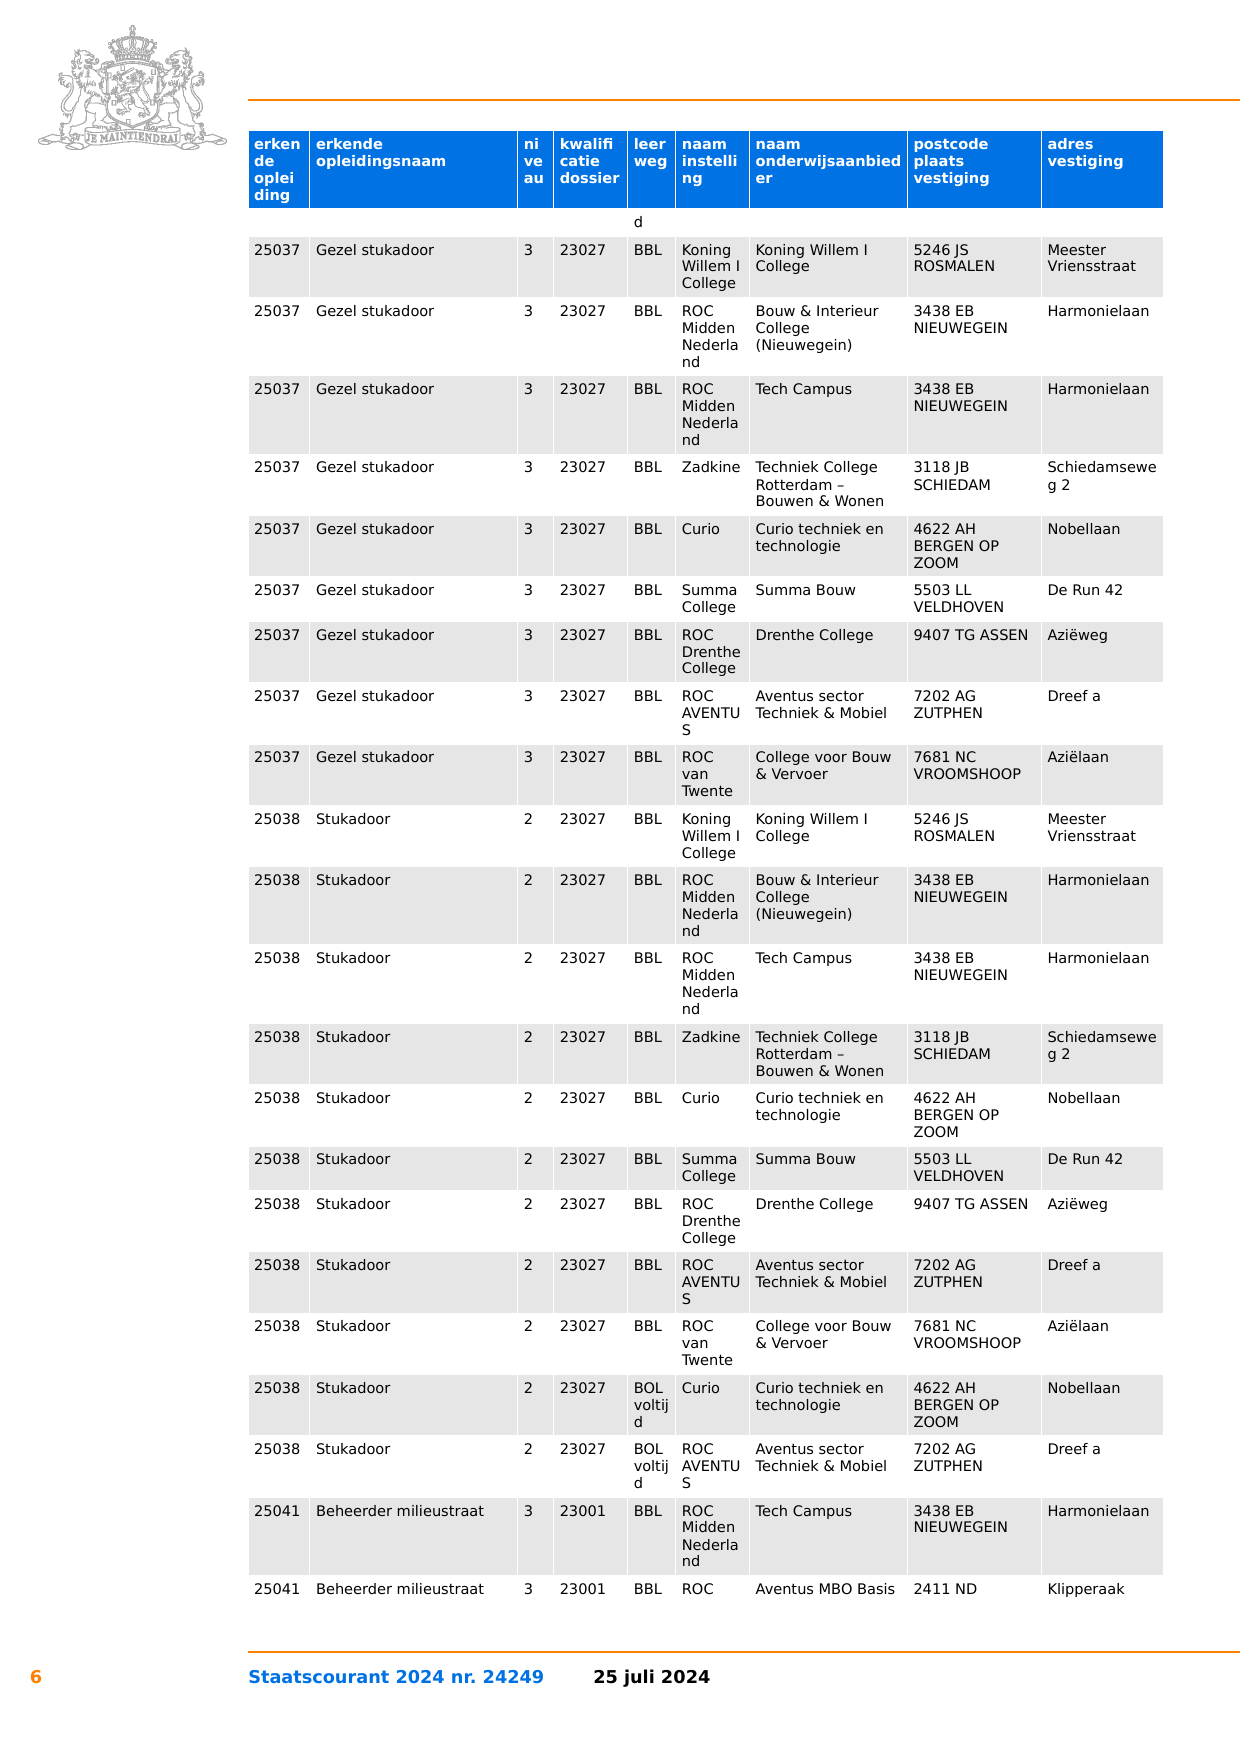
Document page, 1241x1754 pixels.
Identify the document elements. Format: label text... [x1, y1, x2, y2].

table_cell 3 [518, 683, 553, 743]
table_cell Harmonielaan [1042, 867, 1163, 944]
table_cell Koning Willem I College [676, 806, 749, 866]
table_cell Curio techniek en technologie [750, 1375, 907, 1435]
table_cell Beheerder milieustraat [310, 1576, 517, 1602]
table_cell Aventus sector Techniek & Mobiel [750, 1252, 907, 1313]
table_cell Gezel stukadoor [310, 683, 517, 743]
table_cell 25038 [249, 806, 309, 866]
table_cell 23027 [554, 745, 627, 805]
table_header naam onderwijsaanbieder [750, 131, 907, 208]
table_cell Nobellaan [1042, 1085, 1163, 1146]
table_cell 3 [518, 578, 553, 621]
table_cell Koning Willem I College [750, 237, 907, 297]
table_cell Aventus MBO Basis [750, 1576, 907, 1602]
table_cell Gezel stukadoor [310, 237, 517, 297]
table_cell 25041 [249, 1576, 309, 1602]
table_cell 25038 [249, 1252, 309, 1313]
table_cell 23027 [554, 1314, 627, 1374]
table_cell 3438 EB NIEUWEGEIN [908, 867, 1041, 944]
table_cell 25037 [249, 455, 309, 515]
table_header kwalificatie dossier [554, 131, 627, 208]
table_cell Drenthe College [750, 1191, 907, 1251]
table_cell [750, 209, 907, 236]
table_cell BBL [628, 455, 675, 515]
table_cell Aventus sector Techniek & Mobiel [750, 1436, 907, 1497]
table_cell ROC Midden Nederland [676, 298, 749, 375]
table_cell ROC van Twente [676, 745, 749, 805]
table_cell Stukadoor [310, 867, 517, 944]
table_cell 2 [518, 1024, 553, 1084]
table_cell Curio [676, 1375, 749, 1435]
table_cell Bouw & Interieur College (Nieuwegein) [750, 298, 907, 375]
table_cell Gezel stukadoor [310, 376, 517, 454]
table_cell 23027 [554, 867, 627, 944]
table_cell 23027 [554, 455, 627, 515]
table_cell 25038 [249, 1085, 309, 1146]
table_cell ROC Midden Nederland [676, 867, 749, 944]
table_cell [518, 209, 553, 236]
table_cell [554, 209, 627, 236]
table_cell 23027 [554, 1024, 627, 1084]
table_cell ROC AVENTUS [676, 1252, 749, 1313]
table_cell Gezel stukadoor [310, 298, 517, 375]
table_cell BBL [628, 578, 675, 621]
table_cell Gezel stukadoor [310, 745, 517, 805]
table_cell 25037 [249, 376, 309, 454]
table_cell 23027 [554, 946, 627, 1023]
table_cell Drenthe College [750, 622, 907, 682]
table_cell ROC van Twente [676, 1314, 749, 1374]
table_cell 23027 [554, 1252, 627, 1313]
table_cell 25037 [249, 578, 309, 621]
table_cell 3118 JB SCHIEDAM [908, 1024, 1041, 1084]
table_cell Stukadoor [310, 946, 517, 1023]
table_cell College voor Bouw & Vervoer [750, 1314, 907, 1374]
table_cell 23027 [554, 578, 627, 621]
table_cell [310, 209, 517, 236]
table_cell 5503 LL VELDHOVEN [908, 1147, 1041, 1190]
table_cell ROC Midden Nederland [676, 1498, 749, 1575]
table_cell 23027 [554, 298, 627, 375]
table_cell 5246 JS ROSMALEN [908, 237, 1041, 297]
table_cell BBL [628, 1191, 675, 1251]
table_cell Harmonielaan [1042, 1498, 1163, 1575]
table_cell Bouw & Interieur College (Nieuwegein) [750, 867, 907, 944]
table_cell Summa Bouw [750, 1147, 907, 1190]
table_cell 3 [518, 1576, 553, 1602]
table_cell 7202 AG ZUTPHEN [908, 1252, 1041, 1313]
table_cell Stukadoor [310, 806, 517, 866]
table_cell Tech Campus [750, 946, 907, 1023]
table_cell BBL [628, 237, 675, 297]
table_cell Curio [676, 1085, 749, 1146]
table_cell 4622 AH BERGEN OP ZOOM [908, 516, 1041, 576]
table_cell 23027 [554, 622, 627, 682]
table_cell 3 [518, 376, 553, 454]
table_cell Zadkine [676, 455, 749, 515]
table_cell BBL [628, 1498, 675, 1575]
table_cell 3438 EB NIEUWEGEIN [908, 298, 1041, 375]
table_header erkende opleidingsnaam [310, 131, 517, 208]
table_cell 9407 TG ASSEN [908, 1191, 1041, 1251]
table_cell Aventus sector Techniek & Mobiel [750, 683, 907, 743]
table_cell Harmonielaan [1042, 298, 1163, 375]
table_cell 25038 [249, 946, 309, 1023]
table_cell BBL [628, 806, 675, 866]
table_cell 25038 [249, 1191, 309, 1251]
table_cell 5246 JS ROSMALEN [908, 806, 1041, 866]
table_cell 23027 [554, 1085, 627, 1146]
table_cell Nobellaan [1042, 516, 1163, 576]
table_cell 25041 [249, 1498, 309, 1575]
table_cell 2 [518, 1191, 553, 1251]
table_cell 3 [518, 516, 553, 576]
table_cell Summa College [676, 578, 749, 621]
table_cell [908, 209, 1041, 236]
table_cell BBL [628, 1147, 675, 1190]
table_cell Stukadoor [310, 1147, 517, 1190]
table_cell 3 [518, 237, 553, 297]
table_cell BOL voltijd [628, 1436, 675, 1497]
table_cell BBL [628, 1085, 675, 1146]
table_cell BBL [628, 867, 675, 944]
table_cell College voor Bouw & Vervoer [750, 745, 907, 805]
table_cell 25038 [249, 1147, 309, 1190]
table_cell Gezel stukadoor [310, 455, 517, 515]
table_cell Summa Bouw [750, 578, 907, 621]
table_cell 2 [518, 1375, 553, 1435]
table_cell 25037 [249, 516, 309, 576]
table_header leerweg [628, 131, 675, 208]
table_cell 23027 [554, 1147, 627, 1190]
table_cell ROC Drenthe College [676, 622, 749, 682]
table_cell 25037 [249, 622, 309, 682]
table_cell 3 [518, 622, 553, 682]
table_cell Koning Willem I College [750, 806, 907, 866]
table_header niveau [518, 131, 553, 208]
table_cell BBL [628, 1024, 675, 1084]
table_cell Techniek College Rotterdam – Bouwen & Wonen [750, 1024, 907, 1084]
table_cell ROC Midden Nederland [676, 376, 749, 454]
table_cell Stukadoor [310, 1191, 517, 1251]
table_cell BBL [628, 946, 675, 1023]
table_cell 25038 [249, 867, 309, 944]
table_cell 23027 [554, 376, 627, 454]
table_cell [249, 209, 309, 236]
table_cell Summa College [676, 1147, 749, 1190]
table_cell ROC [676, 1576, 749, 1602]
table_cell Aziëweg [1042, 1191, 1163, 1251]
table_cell Curio [676, 516, 749, 576]
table_cell Dreef a [1042, 1252, 1163, 1313]
table_cell Tech Campus [750, 376, 907, 454]
table_cell 25037 [249, 683, 309, 743]
table_cell 3438 EB NIEUWEGEIN [908, 376, 1041, 454]
table_cell 23027 [554, 1436, 627, 1497]
table_cell 25037 [249, 745, 309, 805]
table_cell Schiedamseweg 2 [1042, 455, 1163, 515]
table_cell 2 [518, 806, 553, 866]
table_cell Aziëlaan [1042, 745, 1163, 805]
table_cell 2 [518, 1147, 553, 1190]
table_cell Gezel stukadoor [310, 516, 517, 576]
table_cell 3438 EB NIEUWEGEIN [908, 1498, 1041, 1575]
table_cell Stukadoor [310, 1085, 517, 1146]
table_cell 25038 [249, 1375, 309, 1435]
table_cell Zadkine [676, 1024, 749, 1084]
table_header adres vestiging [1042, 131, 1163, 208]
table_cell 25037 [249, 237, 309, 297]
table_cell Koning Willem I College [676, 237, 749, 297]
table_cell ROC Midden Nederland [676, 946, 749, 1023]
table_cell Stukadoor [310, 1436, 517, 1497]
table_cell BBL [628, 1252, 675, 1313]
table_header erkende opleiding [249, 131, 309, 208]
table_cell Beheerder milieustraat [310, 1498, 517, 1575]
table_cell d [628, 209, 675, 236]
table_cell 7202 AG ZUTPHEN [908, 1436, 1041, 1497]
table_cell Klipperaak [1042, 1576, 1163, 1602]
table_cell BBL [628, 745, 675, 805]
table_cell 7681 NC VROOMSHOOP [908, 745, 1041, 805]
table_cell 2 [518, 946, 553, 1023]
table_cell ROC AVENTUS [676, 683, 749, 743]
table_cell Meester Vriensstraat [1042, 237, 1163, 297]
table_cell 7202 AG ZUTPHEN [908, 683, 1041, 743]
table_cell ROC Drenthe College [676, 1191, 749, 1251]
table_cell Nobellaan [1042, 1375, 1163, 1435]
table_cell Harmonielaan [1042, 376, 1163, 454]
table_header postcode plaats vestiging [908, 131, 1041, 208]
table_cell Dreef a [1042, 1436, 1163, 1497]
table_cell 23001 [554, 1576, 627, 1602]
table_cell BBL [628, 376, 675, 454]
table_cell Stukadoor [310, 1375, 517, 1435]
table_cell ROC AVENTUS [676, 1436, 749, 1497]
table_cell 4622 AH BERGEN OP ZOOM [908, 1375, 1041, 1435]
picture [38, 25, 227, 150]
table_cell Stukadoor [310, 1024, 517, 1084]
table_cell 23027 [554, 683, 627, 743]
table_cell 2 [518, 1252, 553, 1313]
table_cell 23027 [554, 1375, 627, 1435]
table_cell Gezel stukadoor [310, 578, 517, 621]
table_cell 23027 [554, 237, 627, 297]
table_cell BBL [628, 516, 675, 576]
table_cell Curio techniek en technologie [750, 1085, 907, 1146]
table_cell Harmonielaan [1042, 946, 1163, 1023]
table_cell BBL [628, 622, 675, 682]
table_cell Stukadoor [310, 1252, 517, 1313]
table_cell 23027 [554, 516, 627, 576]
table_cell Techniek College Rotterdam – Bouwen & Wonen [750, 455, 907, 515]
table_cell Dreef a [1042, 683, 1163, 743]
table_cell Meester Vriensstraat [1042, 806, 1163, 866]
table_cell 2 [518, 1436, 553, 1497]
table_cell 25037 [249, 298, 309, 375]
table_cell 2 [518, 1314, 553, 1374]
table_cell De Run 42 [1042, 578, 1163, 621]
table_cell 3 [518, 298, 553, 375]
table_cell Aziëlaan [1042, 1314, 1163, 1374]
table_cell 23027 [554, 806, 627, 866]
table_cell 25038 [249, 1436, 309, 1497]
table_cell 2 [518, 1085, 553, 1146]
table_cell [1042, 209, 1163, 236]
table_cell 4622 AH BERGEN OP ZOOM [908, 1085, 1041, 1146]
table_cell 9407 TG ASSEN [908, 622, 1041, 682]
table_cell BBL [628, 298, 675, 375]
table_cell Tech Campus [750, 1498, 907, 1575]
table_cell BBL [628, 1576, 675, 1602]
table_cell 3 [518, 1498, 553, 1575]
table_cell 3118 JB SCHIEDAM [908, 455, 1041, 515]
table_cell [676, 209, 749, 236]
table_cell 2 [518, 867, 553, 944]
table_cell BBL [628, 1314, 675, 1374]
table_cell Curio techniek en technologie [750, 516, 907, 576]
table_cell BBL [628, 683, 675, 743]
table_cell 23001 [554, 1498, 627, 1575]
table_cell 25038 [249, 1314, 309, 1374]
table_cell 2411 ND [908, 1576, 1041, 1602]
table_cell Stukadoor [310, 1314, 517, 1374]
table_cell 3438 EB NIEUWEGEIN [908, 946, 1041, 1023]
table_cell 7681 NC VROOMSHOOP [908, 1314, 1041, 1374]
table_cell 5503 LL VELDHOVEN [908, 578, 1041, 621]
table_cell De Run 42 [1042, 1147, 1163, 1190]
table_cell 23027 [554, 1191, 627, 1251]
table_cell 3 [518, 455, 553, 515]
table_cell 25038 [249, 1024, 309, 1084]
table_header naam instelling [676, 131, 749, 208]
table_cell Schiedamseweg 2 [1042, 1024, 1163, 1084]
table_cell Aziëweg [1042, 622, 1163, 682]
table_cell 3 [518, 745, 553, 805]
table_cell Gezel stukadoor [310, 622, 517, 682]
table_cell BOL voltijd [628, 1375, 675, 1435]
